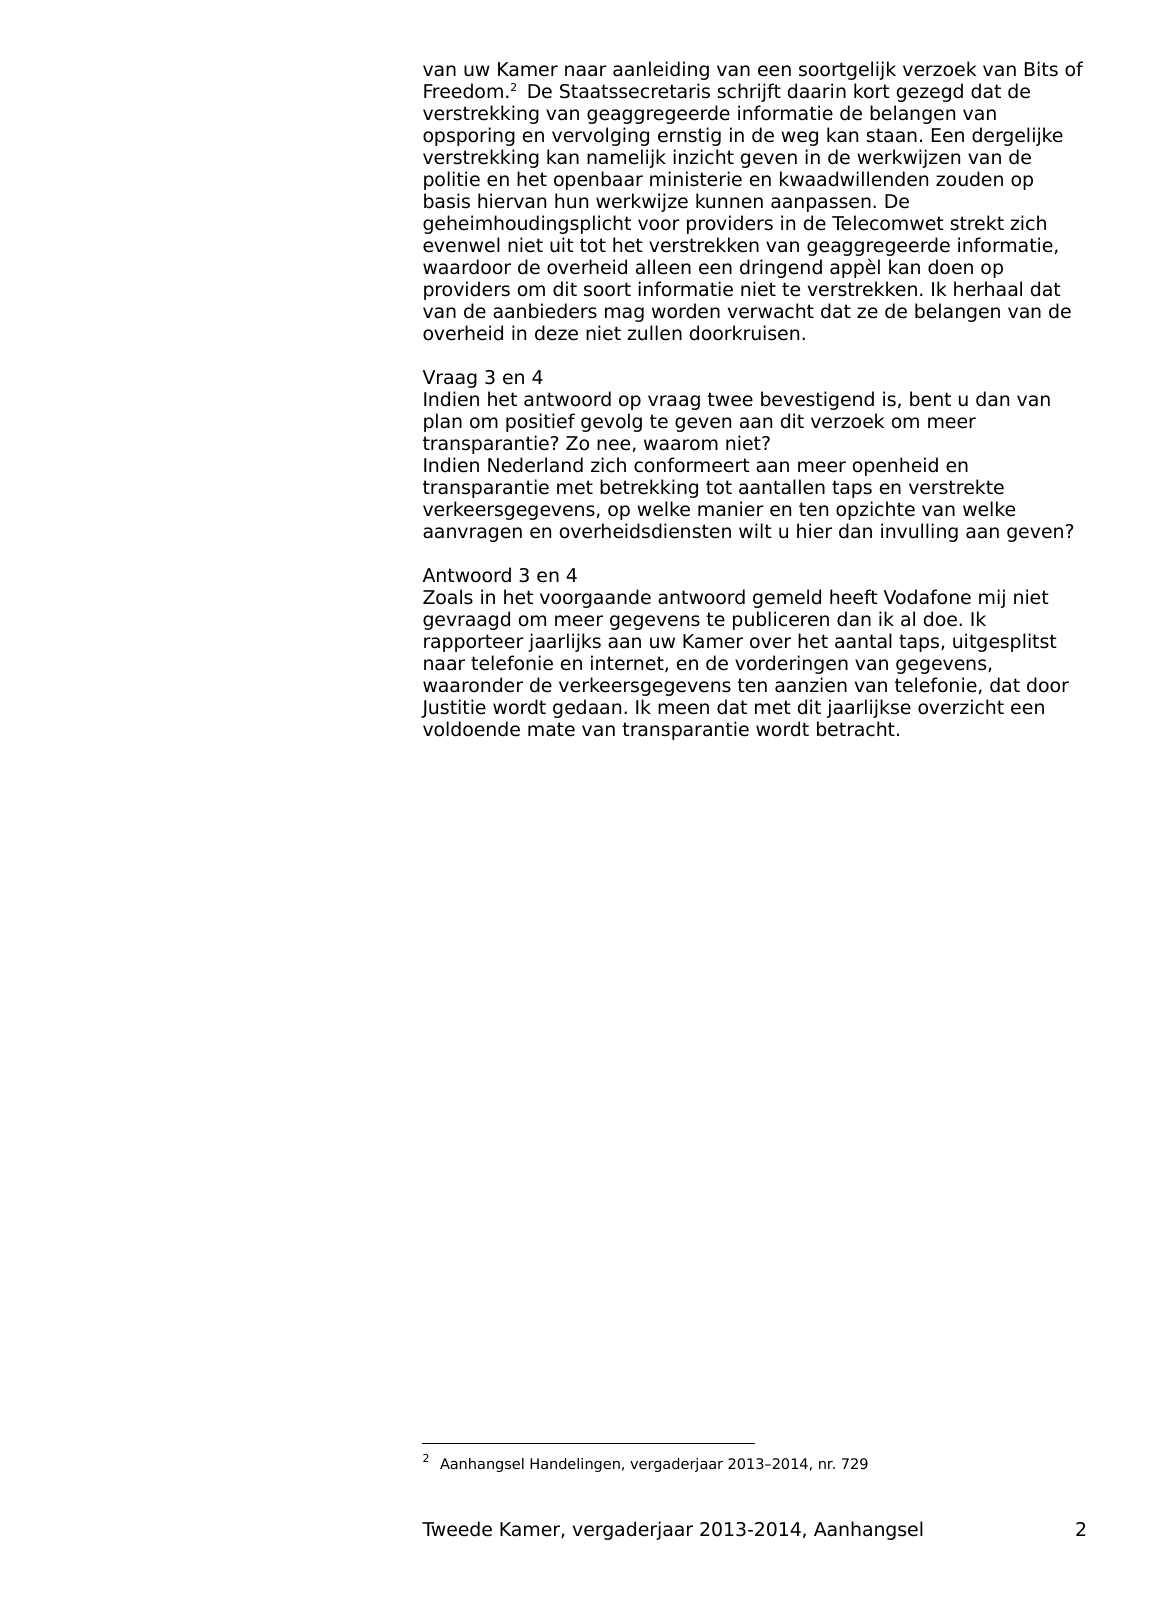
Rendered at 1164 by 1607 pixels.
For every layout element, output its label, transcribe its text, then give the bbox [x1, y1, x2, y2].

text Zoals in het voorgaande antwoord gemeld heeft Vodafone mij niet gevraagd om meer gegevens te publiceren dan ik al doe. Ik rapporteer jaarlijks aan uw Kamer over het aantal taps, uitgesplitst naar telefonie en internet, en de vorderingen van gegevens, waaronder de verkeersgegevens ten aanzien van telefonie, dat door Justitie wordt gedaan. Ik meen dat met dit jaarlijkse overzicht een voldoende mate van transparantie wordt betracht. [422, 587, 1087, 741]
text Indien het antwoord op vraag twee bevestigend is, bent u dan van plan om positief gevolg te geven aan dit verzoek om meer transparantie? Zo nee, waarom niet? [422, 389, 1087, 455]
text Vraag 3 en 4 [422, 367, 1087, 389]
text Aanhangsel Handelingen, vergaderjaar 2013–2014, nr. 729 [422, 1452, 1087, 1474]
text Indien Nederland zich conformeert aan meer openheid en transparantie met betrekking tot aantallen taps en verstrekte verkeersgegevens, op welke manier en ten opzichte van welke aanvragen en overheidsdiensten wilt u hier dan invulling aan geven? [422, 455, 1087, 543]
text Antwoord 3 en 4 [422, 565, 1087, 587]
text van uw Kamer naar aanleiding van een soortgelijk verzoek van Bits of Freedom. De Staatssecretaris schrijft daarin kort gezegd dat de verstrekking van geaggregeerde informatie de belangen van opsporing en vervolging ernstig in de weg kan staan. Een dergelijke verstrekking kan namelijk inzicht geven in de werkwijzen van de politie en het openbaar ministerie en kwaadwillenden zouden op basis hiervan hun werkwijze kunnen aanpassen. De geheimhoudingsplicht voor providers in de Telecomwet strekt zich evenwel niet uit tot het verstrekken van geaggregeerde informatie, waardoor de overheid alleen een dringend appèl kan doen op providers om dit soort informatie niet te verstrekken. Ik herhaal dat van de aanbieders mag worden verwacht dat ze de belangen van de overheid in deze niet zullen doorkruisen. [422, 59, 1087, 345]
